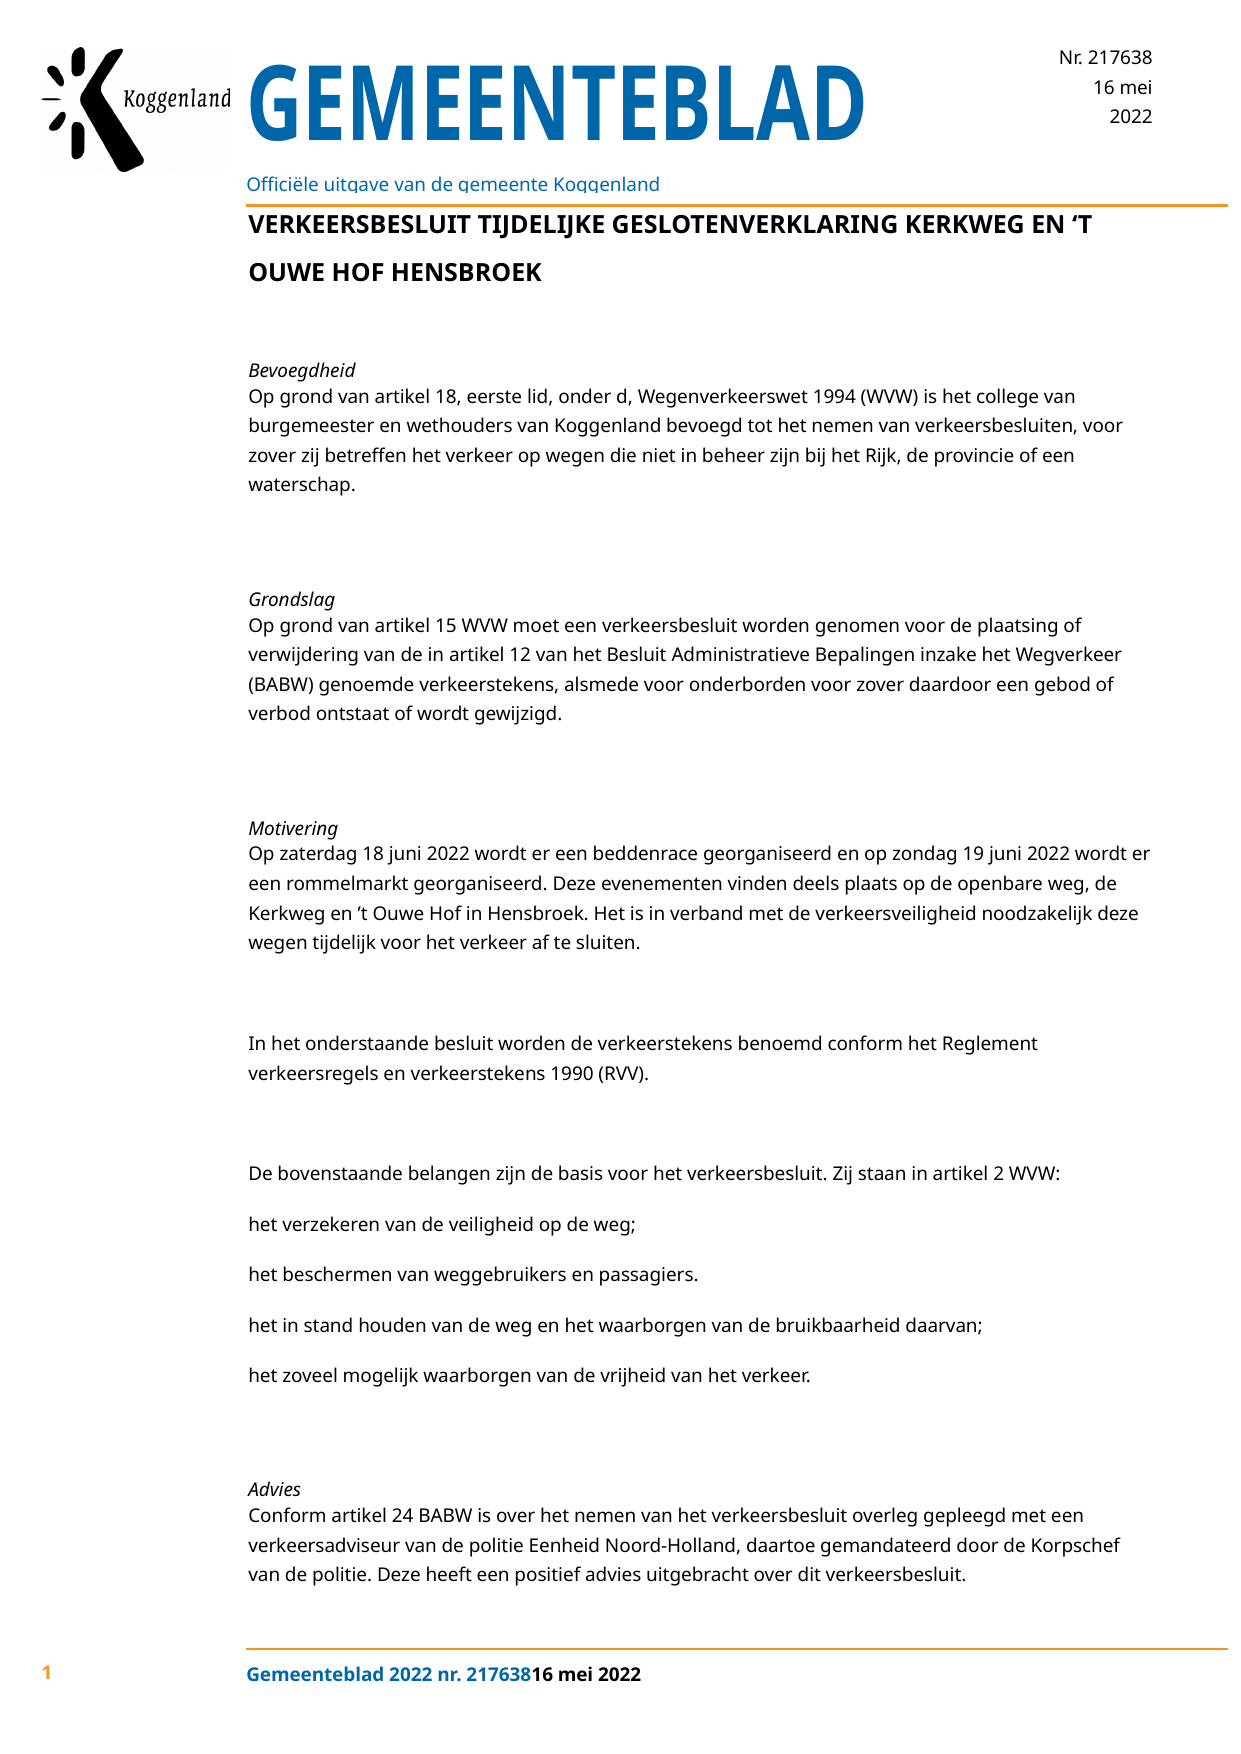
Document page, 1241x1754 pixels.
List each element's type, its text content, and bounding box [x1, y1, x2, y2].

text Grondslag [248, 586, 1152, 612]
text Advies [248, 1477, 1152, 1502]
picture [41, 47, 231, 172]
text De bovenstaande belangen zijn de basis voor het verkeersbesluit. Zij staan in artikel 2 WVW: [248, 1161, 1152, 1186]
text het in stand houden van de weg en het waarborgen van de bruikbaarheid daarvan; [248, 1312, 1152, 1338]
text Motivering [248, 815, 1152, 841]
text het zoveel mogelijk waarborgen van de vrijheid van het verkeer. [248, 1362, 1152, 1388]
text Op grond van artikel 18, eerste lid, onder d, Wegenverkeerswet 1994 (WVW) is het college van burgemeester en wethouders van Koggenland bevoegd tot het nemen van verkeersbesluiten, voor zover zij betreffen het verkeer op wegen die niet in beheer zijn bij het Rijk, de provincie of een waterschap. [248, 383, 1152, 497]
text het verzekeren van de veiligheid op de weg; [248, 1211, 1152, 1237]
text het beschermen van weggebruikers en passagiers. [248, 1261, 1152, 1287]
text Op grond van artikel 15 WVW moet een verkeersbesluit worden genomen voor de plaatsing of verwijdering van de in artikel 12 van het Besluit Administratieve Bepalingen inzake het Wegverkeer (BABW) genoemde verkeerstekens, alsmede voor onderborden voor zover daardoor een gebod of verbod ontstaat of wordt gewijzigd. [248, 612, 1152, 726]
text Op zaterdag 18 juni 2022 wordt er een beddenrace georganiseerd en op zondag 19 juni 2022 wordt er een rommelmarkt georganiseerd. Deze evenementen vinden deels plaats op de openbare weg, de Kerkweg en ’t Ouwe Hof in Hensbroek. Het is in verband met de verkeersveiligheid noodzakelijk deze wegen tijdelijk voor het verkeer af te sluiten. [248, 841, 1152, 955]
text In het onderstaande besluit worden de verkeerstekens benoemd conform het Reglement verkeersregels en verkeerstekens 1990 (RVV). [248, 1030, 1152, 1086]
text Conform artikel 24 BABW is over het nemen van het verkeersbesluit overleg gepleegd met een verkeersadviseur van de politie Eenheid Noord-Holland, daartoe gemandateerd door de Korpschef van de politie. Deze heeft een positief advies uitgebracht over dit verkeersbesluit. [248, 1502, 1152, 1587]
text Bevoegdheid [248, 357, 1152, 383]
text VERKEERSBESLUIT TIJDELIJKE GESLOTENVERKLARING KERKWEG EN ‘T OUWE HOF HENSBROEK [248, 207, 1152, 288]
